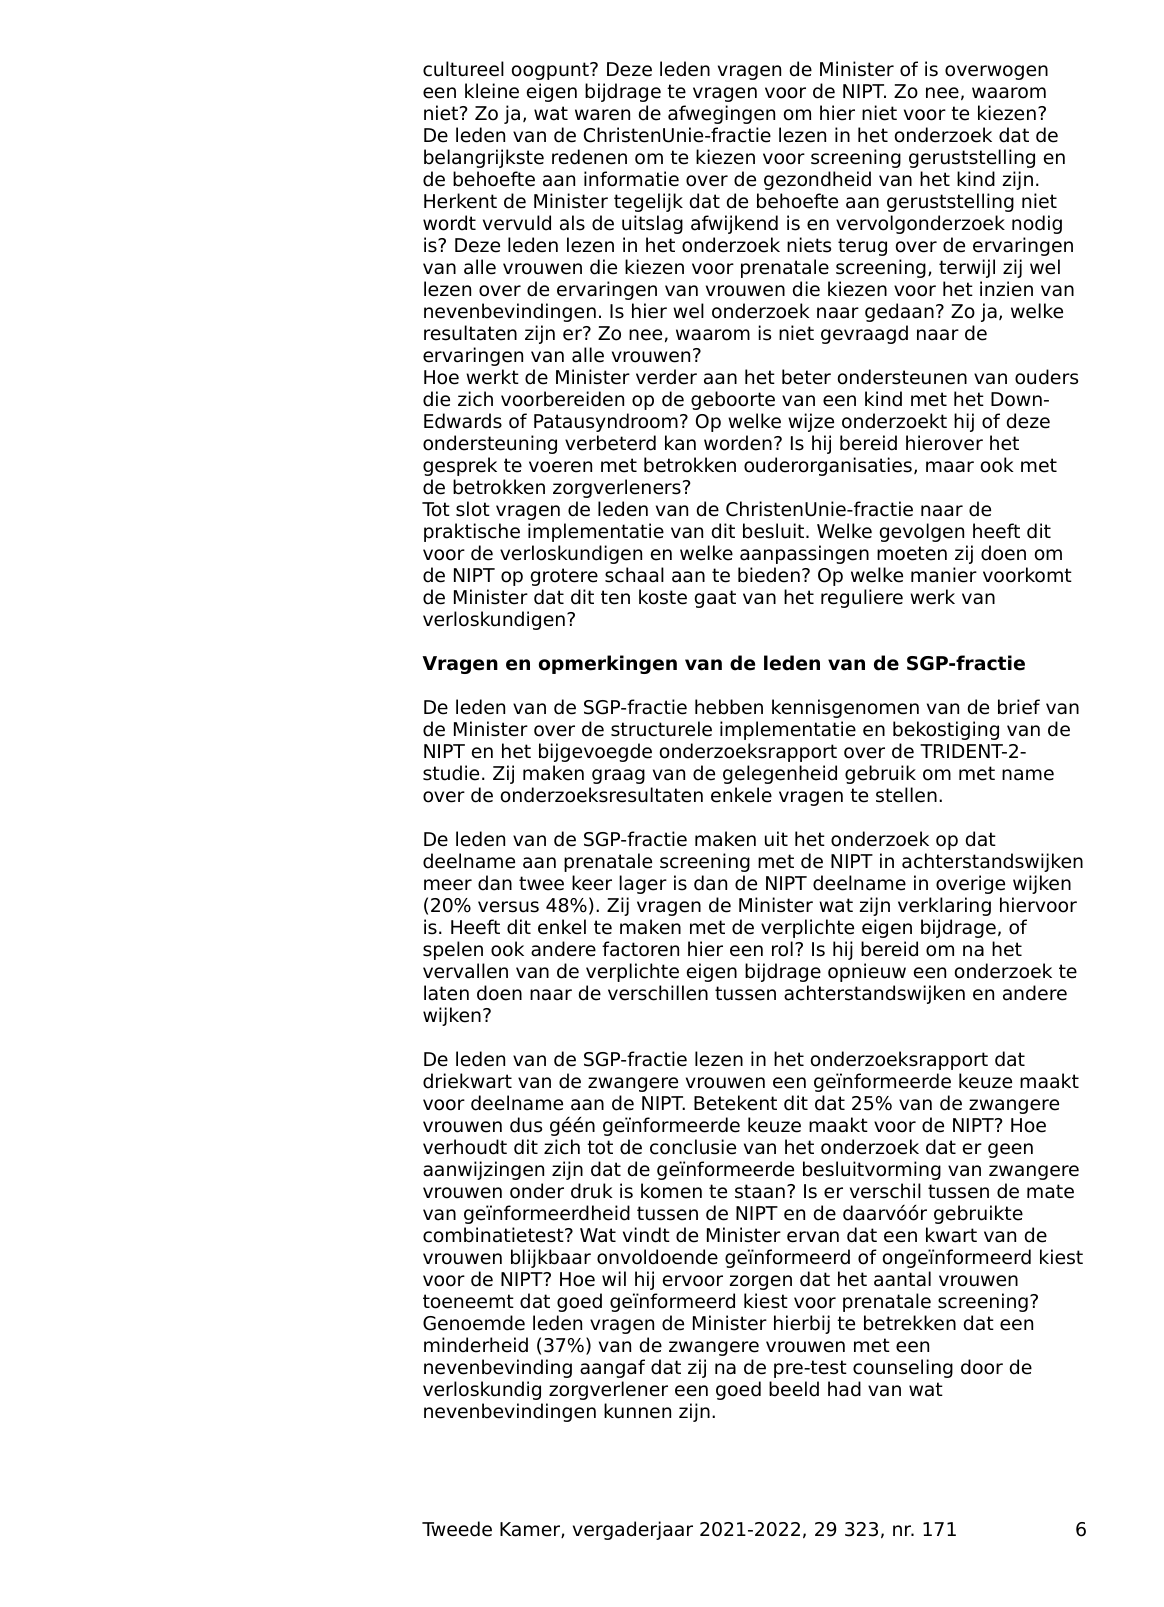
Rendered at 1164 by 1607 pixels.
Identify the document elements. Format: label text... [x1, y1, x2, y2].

text De leden van de SGP-fractie lezen in het onderzoeksrapport dat driekwart van de zwangere vrouwen een geïnformeerde keuze maakt voor deelname aan de NIPT. Betekent dit dat 25% van de zwangere vrouwen dus géén geïnformeerde keuze maakt voor de NIPT? Hoe verhoudt dit zich tot de conclusie van het onderzoek dat er geen aanwijzingen zijn dat de geïnformeerde besluitvorming van zwangere vrouwen onder druk is komen te staan? Is er verschil tussen de mate van geïnformeerdheid tussen de NIPT en de daarvóór gebruikte combinatietest? Wat vindt de Minister ervan dat een kwart van de vrouwen blijkbaar onvoldoende geïnformeerd of ongeïnformeerd kiest voor de NIPT? Hoe wil hij ervoor zorgen dat het aantal vrouwen toeneemt dat goed geïnformeerd kiest voor prenatale screening? Genoemde leden vragen de Minister hierbij te betrekken dat een minderheid (37%) van de zwangere vrouwen met een nevenbevinding aangaf dat zij na de pre-test counseling door de verloskundig zorgverlener een goed beeld had van wat nevenbevindingen kunnen zijn. [422, 1049, 1087, 1423]
text De leden van de SGP-fractie maken uit het onderzoek op dat deelname aan prenatale screening met de NIPT in achterstandswijken meer dan twee keer lager is dan de NIPT deelname in overige wijken (20% versus 48%). Zij vragen de Minister wat zijn verklaring hiervoor is. Heeft dit enkel te maken met de verplichte eigen bijdrage, of spelen ook andere factoren hier een rol? Is hij bereid om na het vervallen van de verplichte eigen bijdrage opnieuw een onderzoek te laten doen naar de verschillen tussen achterstandswijken en andere wijken? [422, 829, 1087, 1027]
text Hoe werkt de Minister verder aan het beter ondersteunen van ouders die zich voorbereiden op de geboorte van een kind met het Down- Edwards of Patausyndroom? Op welke wijze onderzoekt hij of deze ondersteuning verbeterd kan worden? Is hij bereid hierover het gesprek te voeren met betrokken ouderorganisaties, maar ook met de betrokken zorgverleners? [422, 367, 1087, 499]
text De leden van de ChristenUnie-fractie lezen in het onderzoek dat de belangrijkste redenen om te kiezen voor screening geruststelling en de behoefte aan informatie over de gezondheid van het kind zijn. Herkent de Minister tegelijk dat de behoefte aan geruststelling niet wordt vervuld als de uitslag afwijkend is en vervolgonderzoek nodig is? Deze leden lezen in het onderzoek niets terug over de ervaringen van alle vrouwen die kiezen voor prenatale screening, terwijl zij wel lezen over de ervaringen van vrouwen die kiezen voor het inzien van nevenbevindingen. Is hier wel onderzoek naar gedaan? Zo ja, welke resultaten zijn er? Zo nee, waarom is niet gevraagd naar de ervaringen van alle vrouwen? [422, 125, 1087, 367]
subtitle Vragen en opmerkingen van de leden van de SGP-fractie [422, 653, 1087, 675]
text cultureel oogpunt? Deze leden vragen de Minister of is overwogen een kleine eigen bijdrage te vragen voor de NIPT. Zo nee, waarom niet? Zo ja, wat waren de afwegingen om hier niet voor te kiezen? [422, 59, 1087, 125]
text Tot slot vragen de leden van de ChristenUnie-fractie naar de praktische implementatie van dit besluit. Welke gevolgen heeft dit voor de verloskundigen en welke aanpassingen moeten zij doen om de NIPT op grotere schaal aan te bieden? Op welke manier voorkomt de Minister dat dit ten koste gaat van het reguliere werk van verloskundigen? [422, 499, 1087, 631]
text De leden van de SGP-fractie hebben kennisgenomen van de brief van de Minister over de structurele implementatie en bekostiging van de NIPT en het bijgevoegde onderzoeksrapport over de TRIDENT-2-studie. Zij maken graag van de gelegenheid gebruik om met name over de onderzoeksresultaten enkele vragen te stellen. [422, 697, 1087, 807]
